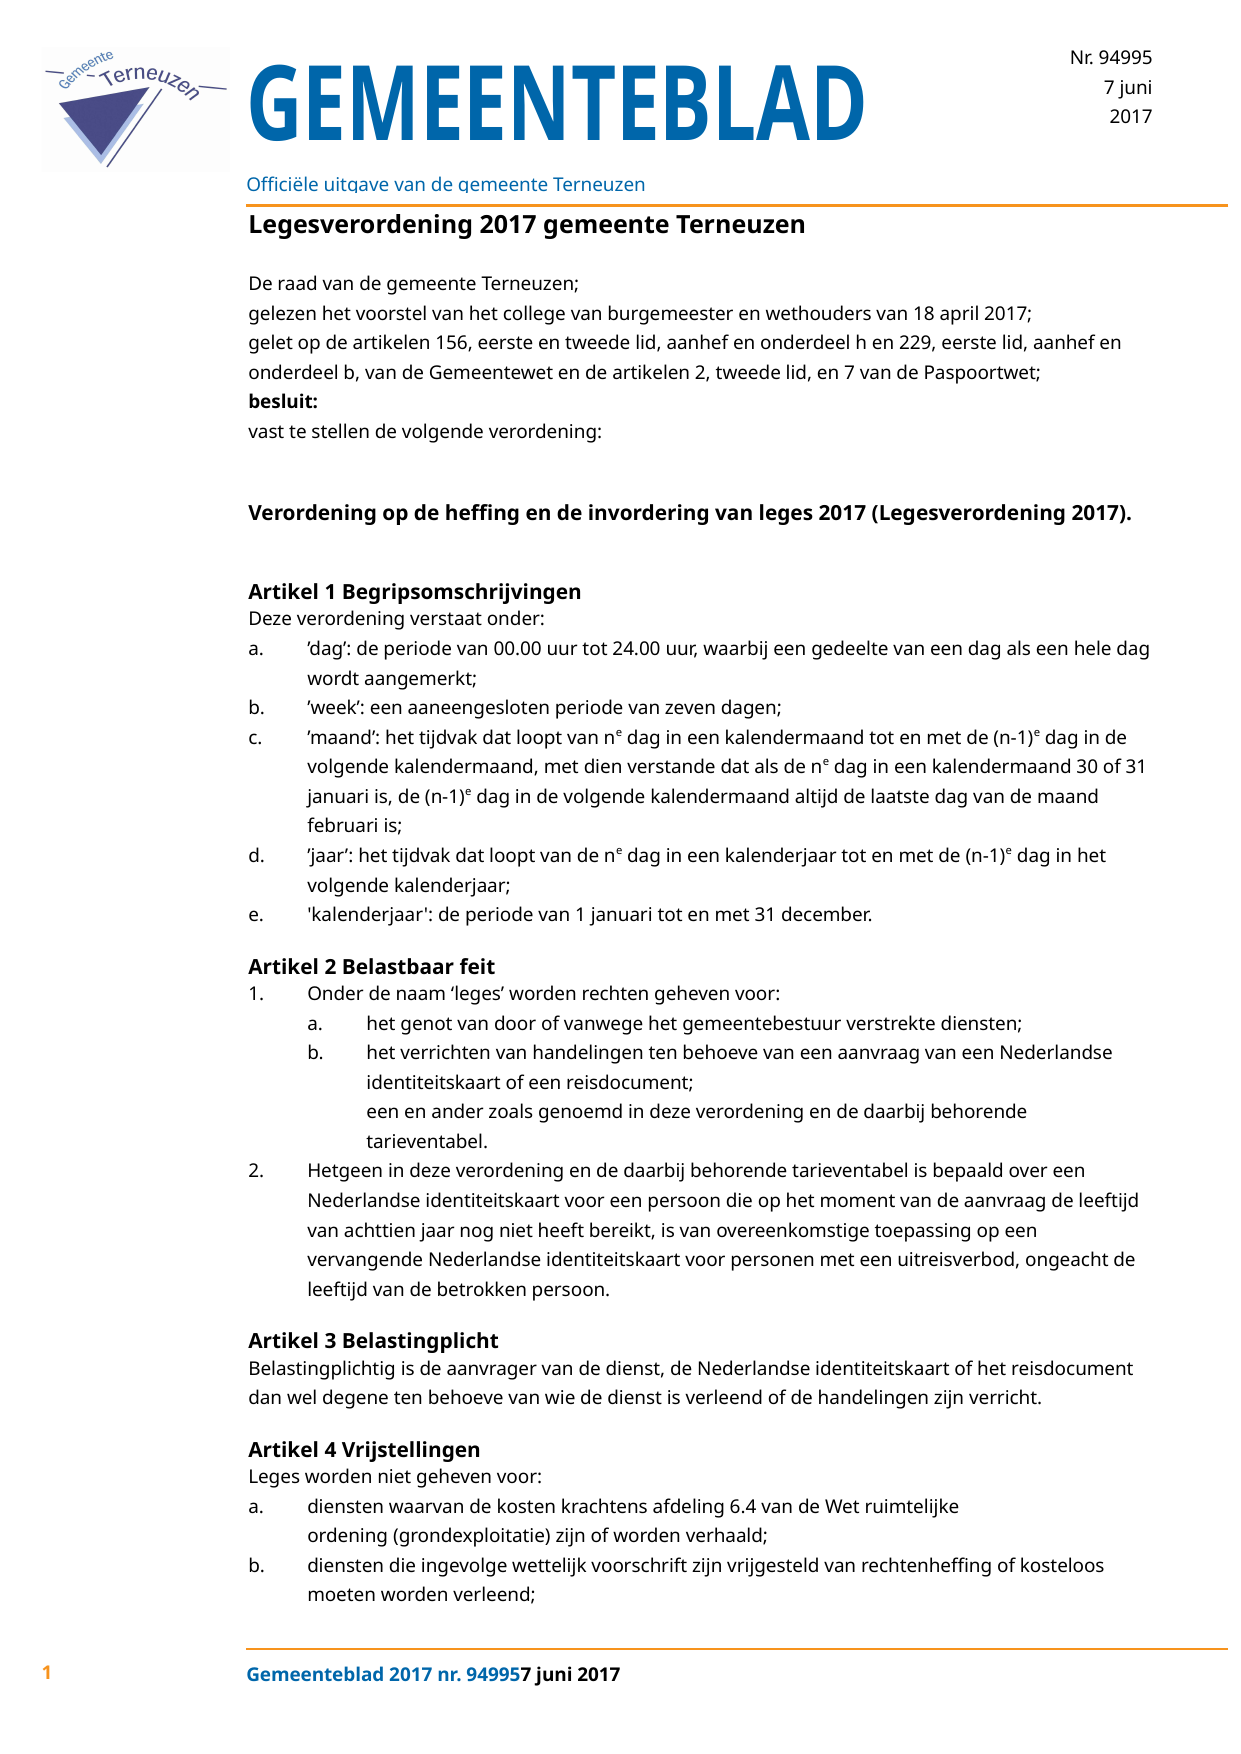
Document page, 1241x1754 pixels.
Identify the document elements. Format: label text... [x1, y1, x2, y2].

text Artikel 3 Belastingplicht [248, 1326, 1152, 1355]
text Artikel 1 Begripsomschrijvingen [248, 577, 1152, 606]
list 'kalenderjaar': de periode van 1 januari tot en met 31 december. [248, 901, 1152, 927]
list Onder de naam ‘leges’ worden rechten geheven voor: [248, 980, 1152, 1006]
text besluit: [248, 389, 1152, 414]
text De raad van de gemeente Terneuzen; [248, 270, 1152, 296]
text Verordening op de heffing en de invordering van leges 2017 (Legesverordening 2017). [248, 498, 1152, 527]
list ’week’: een aaneengesloten periode van zeven dagen; [248, 694, 1152, 720]
list ’maand’: het tijdvak dat loopt van ne dag in een kalendermaand tot en met de (n-1)e dag in de volgende kalendermaand, met dien verstande dat als de ne dag in een kalendermaand 30 of 31 januari is, de (n-1)e dag in de volgende kalendermaand altijd de laatste dag van de maand februari is; [248, 724, 1152, 838]
text gelet op de artikelen 156, eerste en tweede lid, aanhef en onderdeel h en 229, eerste lid, aanhef en onderdeel b, van de Gemeentewet en de artikelen 2, tweede lid, en 7 van de Paspoortwet; [248, 329, 1152, 385]
text Artikel 4 Vrijstellingen [248, 1435, 1152, 1463]
text Deze verordening verstaat onder: [248, 606, 1152, 631]
list ’jaar’: het tijdvak dat loopt van de ne dag in een kalenderjaar tot en met de (n-1)e dag in het volgende kalenderjaar; [248, 842, 1152, 897]
list het genot van door of vanwege het gemeentebestuur verstrekte diensten; [307, 1010, 1152, 1036]
list het verrichten van handelingen ten behoeve van een aanvraag van een Nederlandse identiteitskaart of een reisdocument; [307, 1039, 1152, 1095]
list diensten die ingevolge wettelijk voorschrift zijn vrijgesteld van rechtenheffing of kosteloos moeten worden verleend; [248, 1552, 1152, 1607]
list diensten waarvan de kosten krachtens afdeling 6.4 van de Wet ruimtelijke ordening (grondexploitatie) zijn of worden verhaald; [248, 1493, 1152, 1548]
text Artikel 2 Belastbaar feit [248, 952, 1152, 980]
text Legesverordening 2017 gemeente Terneuzen [248, 207, 1152, 241]
text gelezen het voorstel van het college van burgemeester en wethouders van 18 april 2017; [248, 300, 1152, 326]
list Hetgeen in deze verordening en de daarbij behorende tarieventabel is bepaald over een Nederlandse identiteitskaart voor een persoon die op het moment van de aanvraag de leeftijd van achttien jaar nog niet heeft bereikt, is van overeenkomstige toepassing op een vervangende Nederlandse identiteitskaart voor personen met een uitreisverbod, ongeacht de leeftijd van de betrokken persoon. [248, 1158, 1152, 1302]
text Leges worden niet geheven voor: [248, 1463, 1152, 1489]
text Belastingplichtig is de aanvrager van de dienst, de Nederlandse identiteitskaart of het reisdocument dan wel degene ten behoeve van wie de dienst is verleend of de handelingen zijn verricht. [248, 1355, 1152, 1410]
picture [41, 47, 231, 172]
list een en ander zoals genoemd in deze verordening en de daarbij behorende tarieventabel. [307, 1098, 1152, 1154]
list ’dag’: de periode van 00.00 uur tot 24.00 uur, waarbij een gedeelte van een dag als een hele dag wordt aangemerkt; [248, 635, 1152, 690]
text vast te stellen de volgende verordening: [248, 418, 1152, 444]
